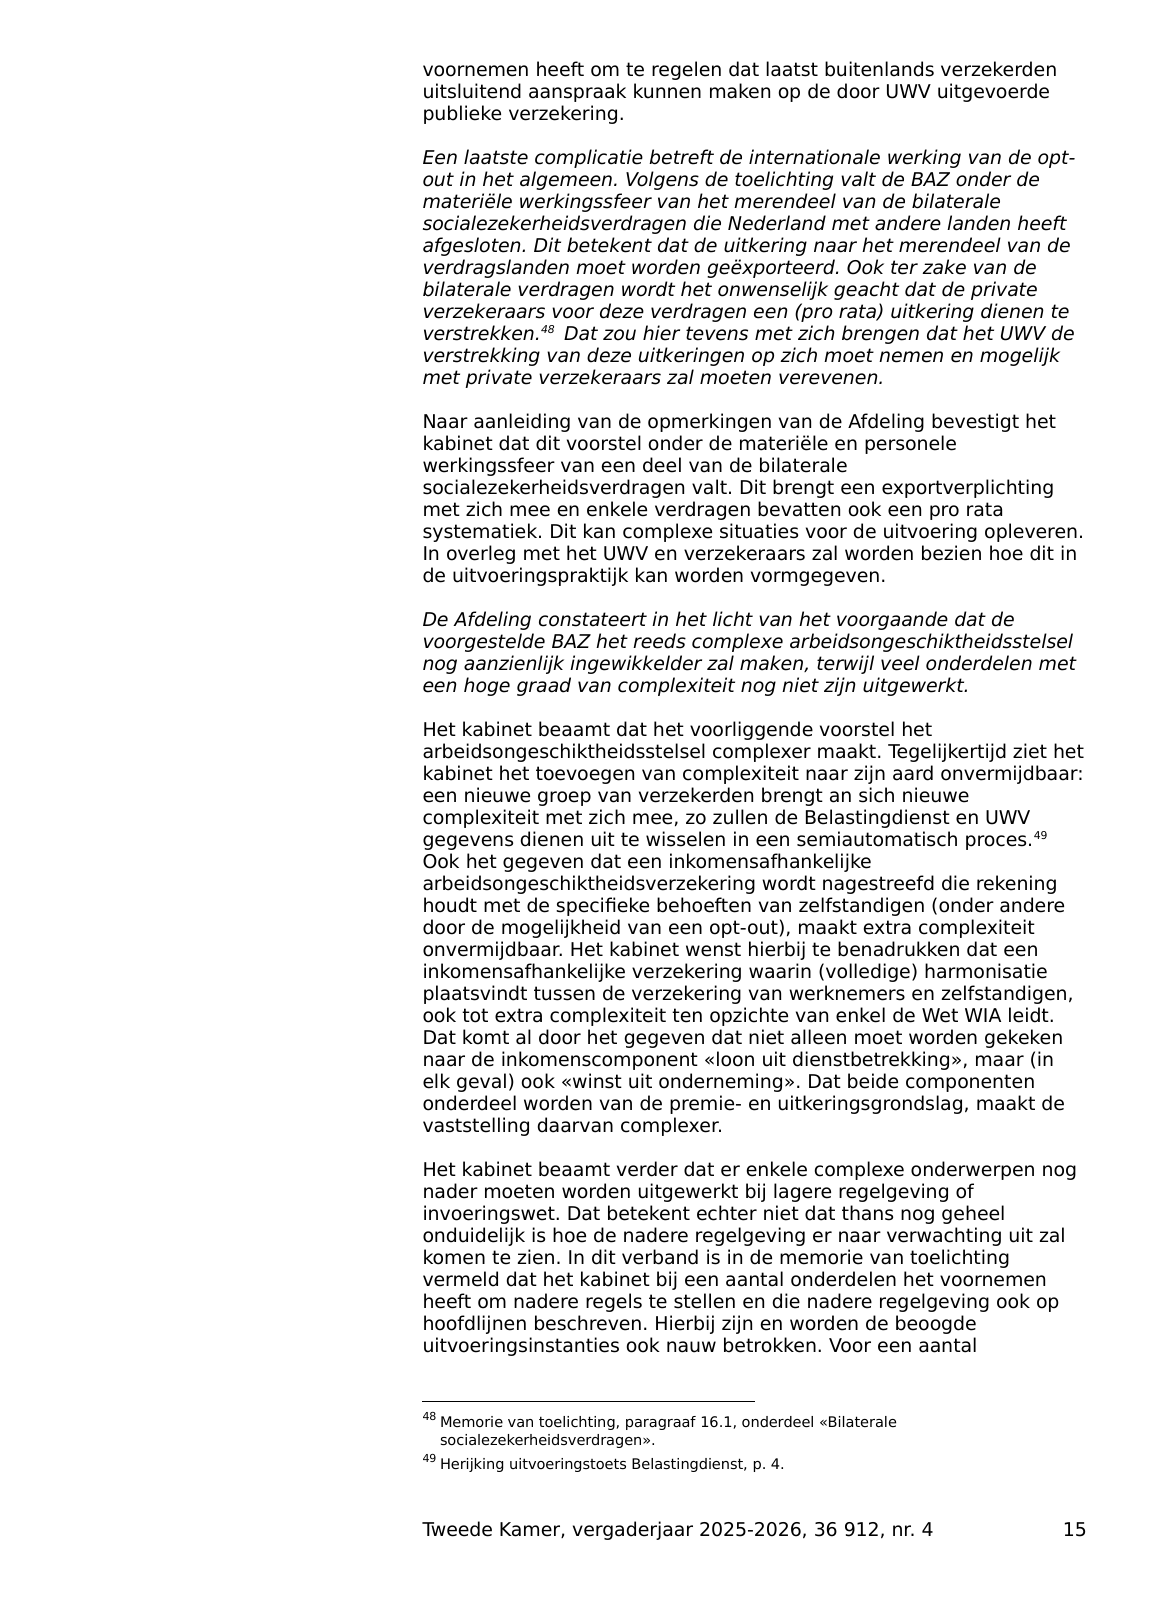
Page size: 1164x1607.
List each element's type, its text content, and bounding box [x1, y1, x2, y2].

text Het kabinet beaamt verder dat er enkele complexe onderwerpen nog nader moeten worden uitgewerkt bij lagere regelgeving of invoeringswet. Dat betekent echter niet dat thans nog geheel onduidelijk is hoe de nadere regelgeving er naar verwachting uit zal komen te zien. In dit verband is in de memorie van toelichting vermeld dat het kabinet bij een aantal onderdelen het voornemen heeft om nadere regels te stellen en die nadere regelgeving ook op hoofdlijnen beschreven. Hierbij zijn en worden de beoogde uitvoeringsinstanties ook nauw betrokken. Voor een aantal [422, 1159, 1087, 1357]
text Het kabinet beaamt dat het voorliggende voorstel het arbeidsongeschiktheidsstelsel complexer maakt. Tegelijkertijd ziet het kabinet het toevoegen van complexiteit naar zijn aard onvermijdbaar: een nieuwe groep van verzekerden brengt an sich nieuwe complexiteit met zich mee, zo zullen de Belastingdienst en UWV gegevens dienen uit te wisselen in een semiautomatisch proces. Ook het gegeven dat een inkomensafhankelijke arbeidsongeschiktheidsverzekering wordt nagestreefd die rekening houdt met de specifieke behoeften van zelfstandigen (onder andere door de mogelijkheid van een opt-out), maakt extra complexiteit onvermijdbaar. Het kabinet wenst hierbij te benadrukken dat een inkomensafhankelijke verzekering waarin (volledige) harmonisatie plaatsvindt tussen de verzekering van werknemers en zelfstandigen, ook tot extra complexiteit ten opzichte van enkel de Wet WIA leidt. Dat komt al door het gegeven dat niet alleen moet worden gekeken naar de inkomenscomponent «loon uit dienstbetrekking», maar (in elk geval) ook «winst uit onderneming». Dat beide componenten onderdeel worden van de premie- en uitkeringsgrondslag, maakt de vaststelling daarvan complexer. [422, 719, 1087, 1137]
text Naar aanleiding van de opmerkingen van de Afdeling bevestigt het kabinet dat dit voorstel onder de materiële en personele werkingssfeer van een deel van de bilaterale socialezekerheidsverdragen valt. Dit brengt een exportverplichting met zich mee en enkele verdragen bevatten ook een pro rata systematiek. Dit kan complexe situaties voor de uitvoering opleveren. In overleg met het UWV en verzekeraars zal worden bezien hoe dit in de uitvoeringspraktijk kan worden vormgegeven. [422, 411, 1087, 587]
text voornemen heeft om te regelen dat laatst buitenlands verzekerden uitsluitend aanspraak kunnen maken op de door UWV uitgevoerde publieke verzekering. [422, 59, 1087, 125]
text Herijking uitvoeringstoets Belastingdienst, p. 4. [422, 1452, 1087, 1474]
text Memorie van toelichting, paragraaf 16.1, onderdeel «Bilaterale socialezekerheidsverdragen». [422, 1410, 1087, 1449]
text De Afdeling constateert in het licht van het voorgaande dat de voorgestelde BAZ het reeds complexe arbeidsongeschiktheidsstelsel nog aanzienlijk ingewikkelder zal maken, terwijl veel onderdelen met een hoge graad van complexiteit nog niet zijn uitgewerkt. [422, 609, 1087, 697]
text Een laatste complicatie betreft de internationale werking van de opt-out in het algemeen. Volgens de toelichting valt de BAZ onder de materiële werkingssfeer van het merendeel van de bilaterale socialezekerheidsverdragen die Nederland met andere landen heeft afgesloten. Dit betekent dat de uitkering naar het merendeel van de verdragslanden moet worden geëxporteerd. Ook ter zake van de bilaterale verdragen wordt het onwenselijk geacht dat de private verzekeraars voor deze verdragen een (pro rata) uitkering dienen te verstrekken. Dat zou hier tevens met zich brengen dat het UWV de verstrekking van deze uitkeringen op zich moet nemen en mogelijk met private verzekeraars zal moeten verevenen. [422, 147, 1087, 389]
